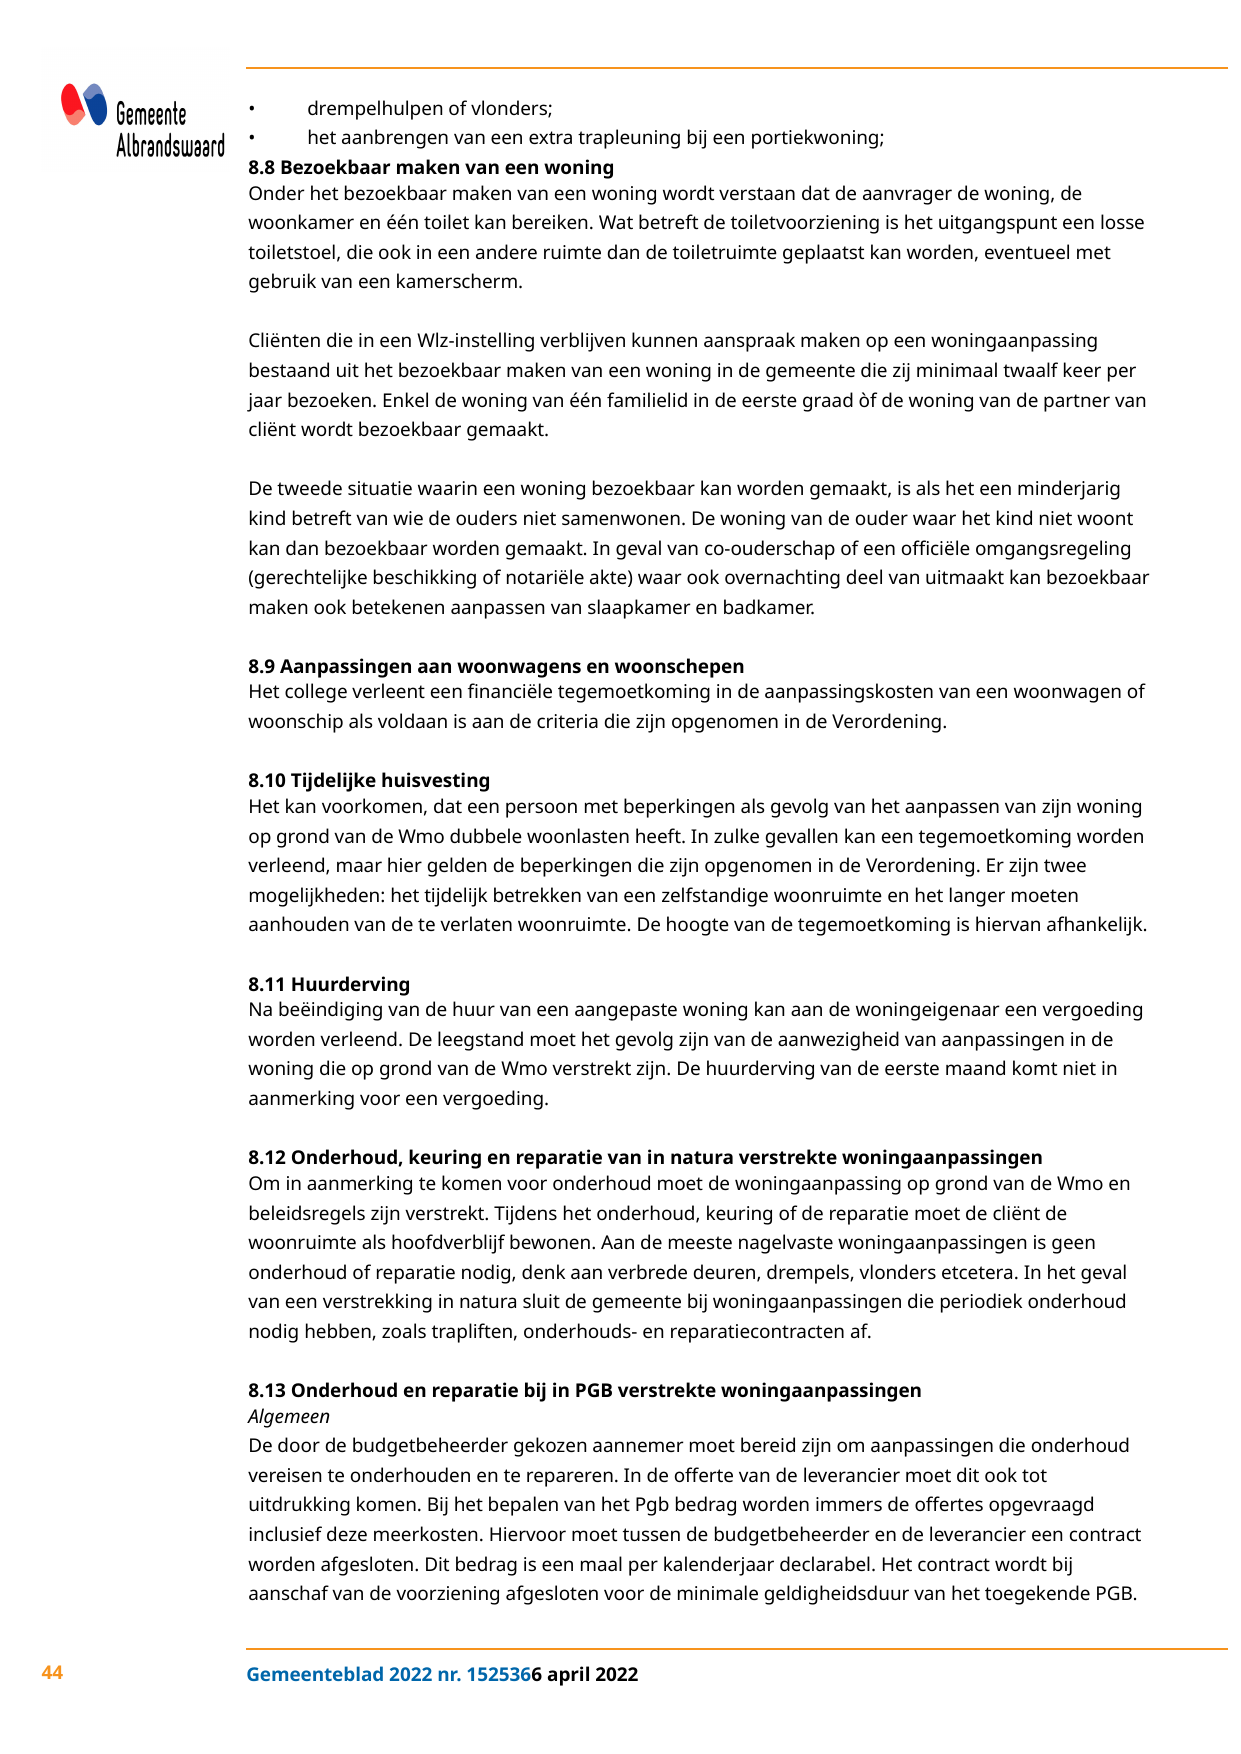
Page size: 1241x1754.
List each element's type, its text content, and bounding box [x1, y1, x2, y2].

text Cliënten die in een Wlz-instelling verblijven kunnen aanspraak maken op een woningaanpassing bestaand uit het bezoekbaar maken van een woning in de gemeente die zij minimaal twaalf keer per jaar bezoeken. Enkel de woning van één familielid in de eerste graad òf de woning van de partner van cliënt wordt bezoekbaar gemaakt. [248, 328, 1152, 442]
text Algemeen [248, 1403, 1152, 1429]
text Om in aanmerking te komen voor onderhoud moet de woningaanpassing op grond van de Wmo en beleidsregels zijn verstrekt. Tijdens het onderhoud, keuring of de reparatie moet de cliënt de woonruimte als hoofdverblijf bewonen. Aan de meeste nagelvaste woningaanpassingen is geen onderhoud of reparatie nodig, denk aan verbrede deuren, drempels, vlonders etcetera. In het geval van een verstrekking in natura sluit de gemeente bij woningaanpassingen die periodiek onderhoud nodig hebben, zoals trapliften, onderhouds- en reparatiecontracten af. [248, 1170, 1152, 1344]
text Het college verleent een financiële tegemoetkoming in de aanpassingskosten van een woonwagen of woonschip als voldaan is aan de criteria die zijn opgenomen in de Verordening. [248, 679, 1152, 734]
text 8.13 Onderhoud en reparatie bij in PGB verstrekte woningaanpassingen [248, 1377, 1152, 1403]
text 8.8 Bezoekbaar maken van een woning [248, 154, 1152, 180]
text De tweede situatie waarin een woning bezoekbaar kan worden gemaakt, is als het een minderjarig kind betreft van wie de ouders niet samenwonen. De woning van de ouder waar het kind niet woont kan dan bezoekbaar worden gemaakt. In geval van co-ouderschap of een officiële omgangsregeling (gerechtelijke beschikking of notariële akte) waar ook overnachting deel van uitmaakt kan bezoekbaar maken ook betekenen aanpassen van slaapkamer en badkamer. [248, 476, 1152, 619]
text 8.12 Onderhoud, keuring en reparatie van in natura verstrekte woningaanpassingen [248, 1144, 1152, 1170]
picture [41, 47, 231, 172]
text Na beëindiging van de huur van een aangepaste woning kan aan de woningeigenaar een vergoeding worden verleend. De leegstand moet het gevolg zijn van de aanwezigheid van aanpassingen in de woning die op grond van de Wmo verstrekt zijn. De huurderving van de eerste maand komt niet in aanmerking voor een vergoeding. [248, 996, 1152, 1111]
text Het kan voorkomen, dat een persoon met beperkingen als gevolg van het aanpassen van zijn woning op grond van de Wmo dubbele woonlasten heeft. In zulke gevallen kan een tegemoetkoming worden verleend, maar hier gelden de beperkingen die zijn opgenomen in de Verordening. Er zijn twee mogelijkheden: het tijdelijk betrekken van een zelfstandige woonruimte en het langer moeten aanhouden van de te verlaten woonruimte. De hoogte van de tegemoetkoming is hiervan afhankelijk. [248, 793, 1152, 937]
text 8.10 Tijdelijke huisvesting [248, 767, 1152, 793]
text De door de budgetbeheerder gekozen aannemer moet bereid zijn om aanpassingen die onderhoud vereisen te onderhouden en te repareren. In de offerte van de leverancier moet dit ook tot uitdrukking komen. Bij het bepalen van het Pgb bedrag worden immers de offertes opgevraagd inclusief deze meerkosten. Hiervoor moet tussen de budgetbeheerder en de leverancier een contract worden afgesloten. Dit bedrag is een maal per kalenderjaar declarabel. Het contract wordt bij aanschaf van de voorziening afgesloten voor de minimale geldigheidsduur van het toegekende PGB. [248, 1432, 1152, 1606]
list het aanbrengen van een extra trapleuning bij een portiekwoning; [248, 124, 1152, 150]
text 8.9 Aanpassingen aan woonwagens en woonschepen [248, 653, 1152, 679]
list drempelhulpen of vlonders; [248, 95, 1152, 121]
text Onder het bezoekbaar maken van een woning wordt verstaan dat de aanvrager de woning, de woonkamer en één toilet kan bereiken. Wat betreft de toiletvoorziening is het uitgangspunt een losse toiletstoel, die ook in een andere ruimte dan de toiletruimte geplaatst kan worden, eventueel met gebruik van een kamerscherm. [248, 180, 1152, 294]
text 8.11 Huurderving [248, 971, 1152, 996]
